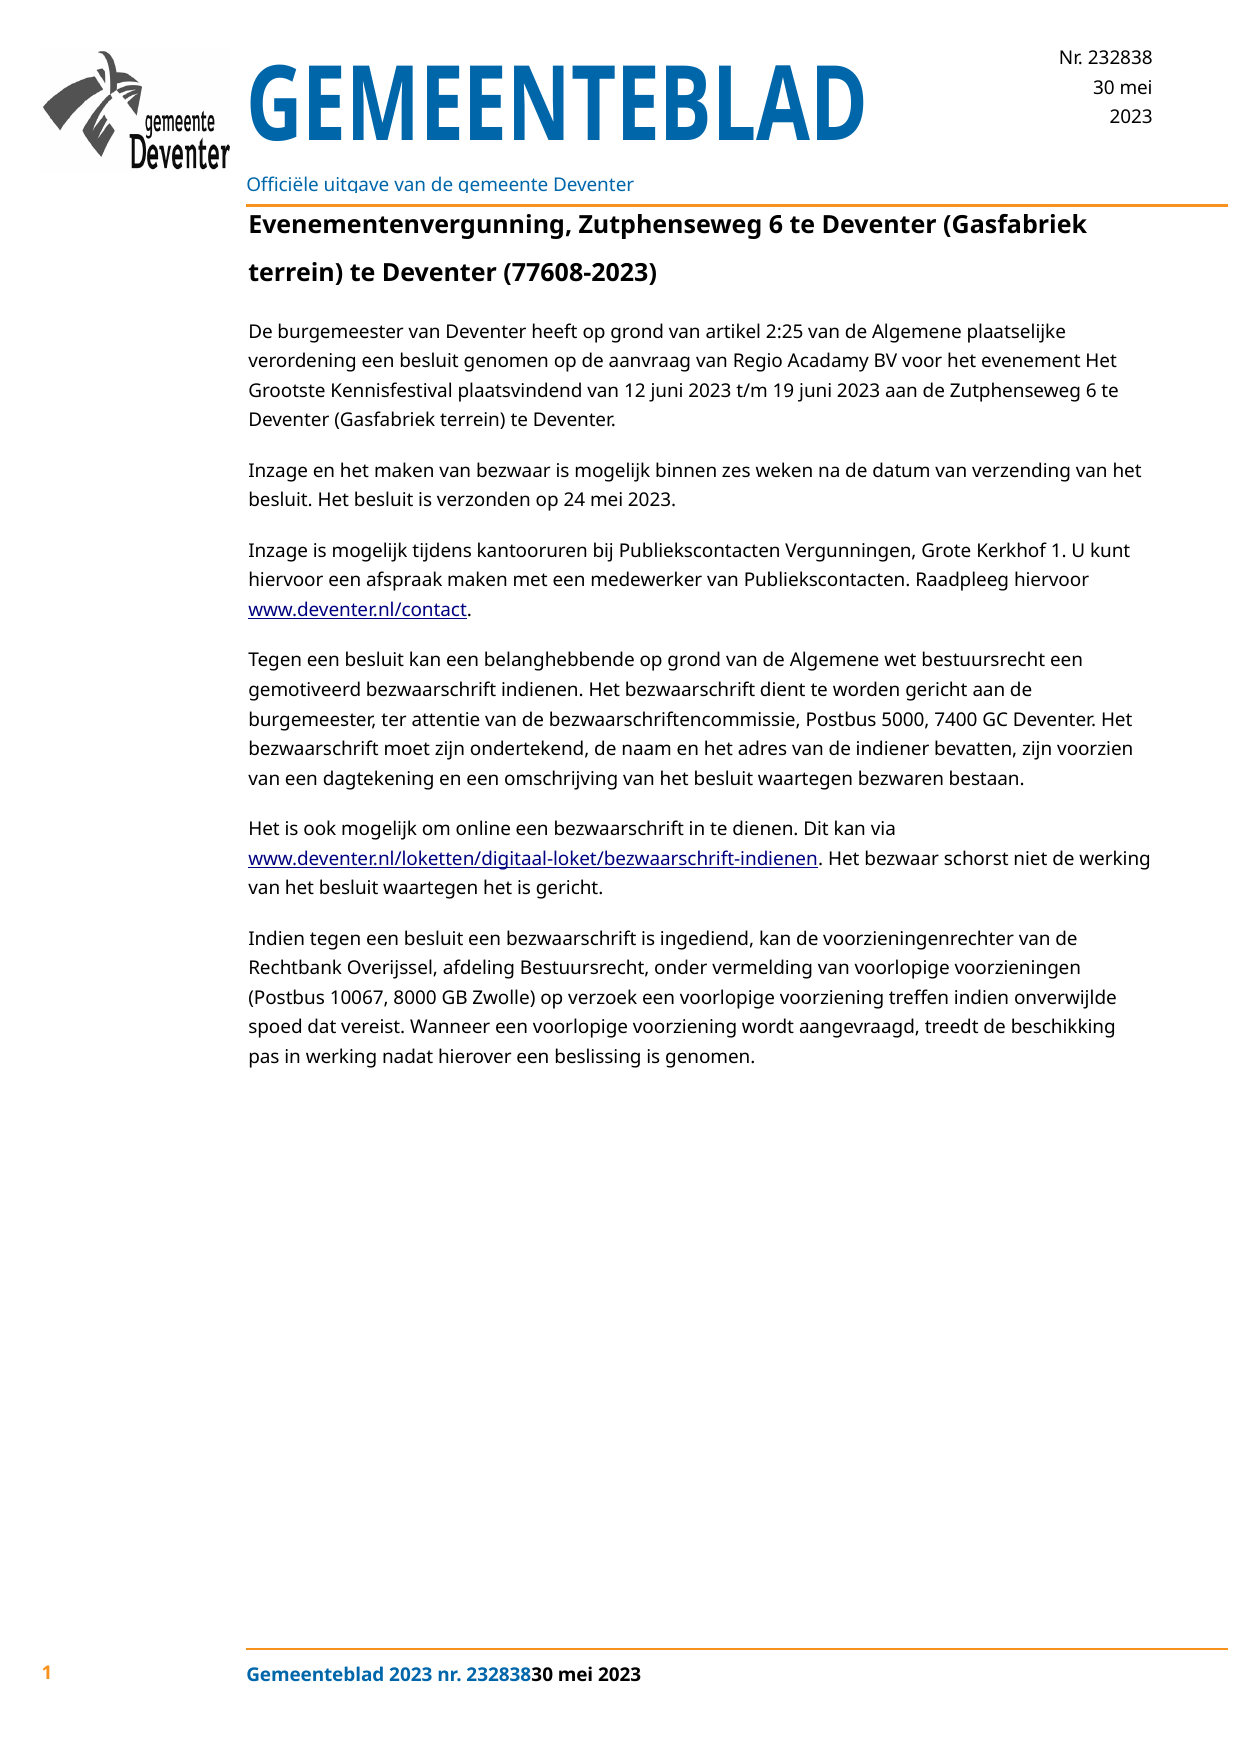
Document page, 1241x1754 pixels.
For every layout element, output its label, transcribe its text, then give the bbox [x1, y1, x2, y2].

text Het is ook mogelijk om online een bezwaarschrift in te dienen. Dit kan via www.deventer.nl/loketten/digitaal-loket/bezwaarschrift-indienen. Het bezwaar schorst niet de werking van het besluit waartegen het is gericht. [248, 815, 1152, 900]
text Tegen een besluit kan een belanghebbende op grond van de Algemene wet bestuursrecht een gemotiveerd bezwaarschrift indienen. Het bezwaarschrift dient te worden gericht aan de burgemeester, ter attentie van de bezwaarschriftencommissie, Postbus 5000, 7400 GC Deventer. Het bezwaarschrift moet zijn ondertekend, de naam en het adres van de indiener bevatten, zijn voorzien van een dagtekening en een omschrijving van het besluit waartegen bezwaren bestaan. [248, 647, 1152, 791]
text Inzage en het maken van bezwaar is mogelijk binnen zes weken na de datum van verzending van het besluit. Het besluit is verzonden op 24 mei 2023. [248, 457, 1152, 512]
picture [41, 47, 231, 172]
text Indien tegen een besluit een bezwaarschrift is ingediend, kan de voorzieningenrechter van de Rechtbank Overijssel, afdeling Bestuursrecht, onder vermelding van voorlopige voorzieningen (Postbus 10067, 8000 GB Zwolle) op verzoek een voorlopige voorziening treffen indien onverwijlde spoed dat vereist. Wanneer een voorlopige voorziening wordt aangevraagd, treedt de beschikking pas in werking nadat hierover een beslissing is genomen. [248, 925, 1152, 1069]
text Inzage is mogelijk tijdens kantooruren bij Publiekscontacten Vergunningen, Grote Kerkhof 1. U kunt hiervoor een afspraak maken met een medewerker van Publiekscontacten. Raadpleeg hiervoor www.deventer.nl/contact. [248, 537, 1152, 622]
text De burgemeester van Deventer heeft op grond van artikel 2:25 van de Algemene plaatselijke verordening een besluit genomen op de aanvraag van Regio Acadamy BV voor het evenement Het Grootste Kennisfestival plaatsvindend van 12 juni 2023 t/m 19 juni 2023 aan de Zutphenseweg 6 te Deventer (Gasfabriek terrein) te Deventer. [248, 318, 1152, 432]
text Evenementenvergunning, Zutphenseweg 6 te Deventer (Gasfabriek terrein) te Deventer (77608-2023) [248, 207, 1152, 288]
